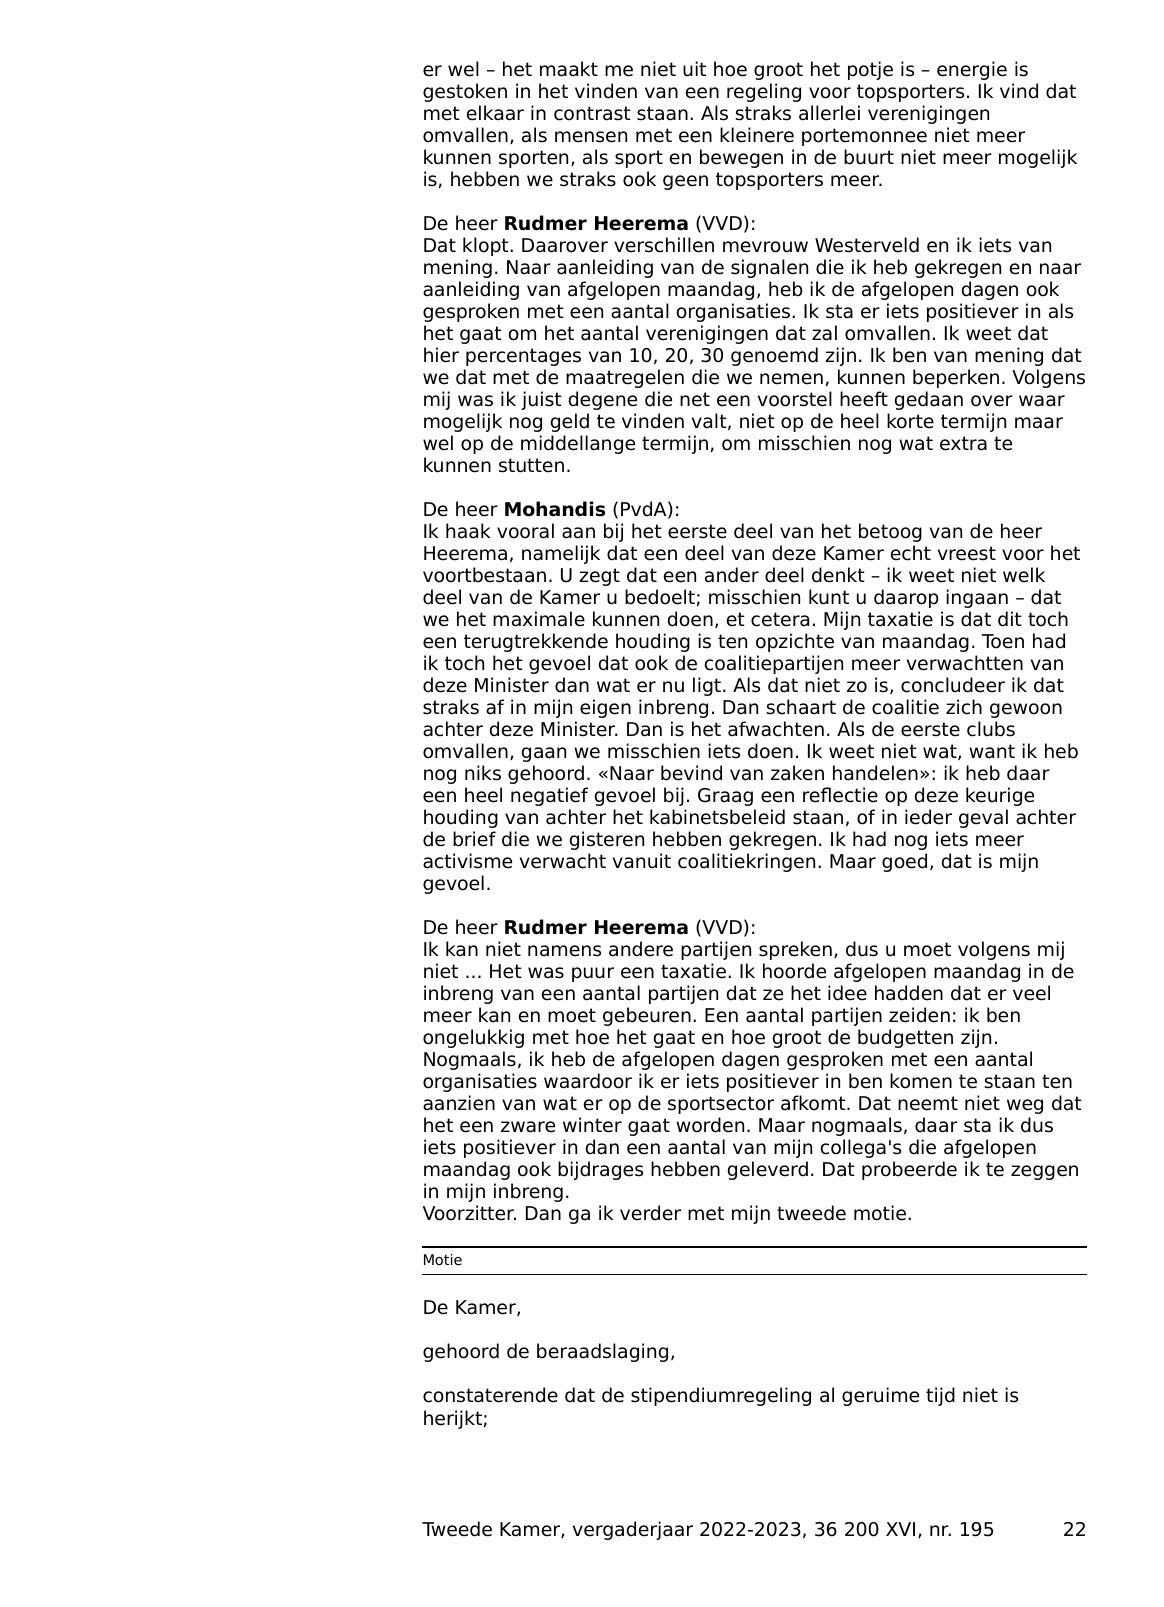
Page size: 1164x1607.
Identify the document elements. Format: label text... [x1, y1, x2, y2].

text Dat klopt. Daarover verschillen mevrouw Westerveld en ik iets van mening. Naar aanleiding van de signalen die ik heb gekregen en naar aanleiding van afgelopen maandag, heb ik de afgelopen dagen ook gesproken met een aantal organisaties. Ik sta er iets positiever in als het gaat om het aantal verenigingen dat zal omvallen. Ik weet dat hier percentages van 10, 20, 30 genoemd zijn. Ik ben van mening dat we dat met de maatregelen die we nemen, kunnen beperken. Volgens mij was ik juist degene die net een voorstel heeft gedaan over waar mogelijk nog geld te vinden valt, niet op de heel korte termijn maar wel op de middellange termijn, om misschien nog wat extra te kunnen stutten. [422, 235, 1087, 477]
text De Kamer, [422, 1297, 1087, 1319]
text Ik kan niet namens andere partijen spreken, dus u moet volgens mij niet ... Het was puur een taxatie. Ik hoorde afgelopen maandag in de inbreng van een aantal partijen dat ze het idee hadden dat er veel meer kan en moet gebeuren. Een aantal partijen zeiden: ik ben ongelukkig met hoe het gaat en hoe groot de budgetten zijn. Nogmaals, ik heb de afgelopen dagen gesproken met een aantal organisaties waardoor ik er iets positiever in ben komen te staan ten aanzien van wat er op de sportsector afkomt. Dat neemt niet weg dat het een zware winter gaat worden. Maar nogmaals, daar sta ik dus iets positiever in dan een aantal van mijn collega's die afgelopen maandag ook bijdrages hebben geleverd. Dat probeerde ik te zeggen in mijn inbreng. [422, 939, 1087, 1203]
text gehoord de beraadslaging, [422, 1341, 1087, 1363]
text De heer Rudmer Heerema (VVD): [422, 213, 1087, 235]
text Ik haak vooral aan bij het eerste deel van het betoog van de heer Heerema, namelijk dat een deel van deze Kamer echt vreest voor het voortbestaan. U zegt dat een ander deel denkt – ik weet niet welk deel van de Kamer u bedoelt; misschien kunt u daarop ingaan – dat we het maximale kunnen doen, et cetera. Mijn taxatie is dat dit toch een terugtrekkende houding is ten opzichte van maandag. Toen had ik toch het gevoel dat ook de coalitiepartijen meer verwachtten van deze Minister dan wat er nu ligt. Als dat niet zo is, concludeer ik dat straks af in mijn eigen inbreng. Dan schaart de coalitie zich gewoon achter deze Minister. Dan is het afwachten. Als de eerste clubs omvallen, gaan we misschien iets doen. Ik weet niet wat, want ik heb nog niks gehoord. «Naar bevind van zaken handelen»: ik heb daar een heel negatief gevoel bij. Graag een reflectie op deze keurige houding van achter het kabinetsbeleid staan, of in ieder geval achter de brief die we gisteren hebben gekregen. Ik had nog iets meer activisme verwacht vanuit coalitiekringen. Maar goed, dat is mijn gevoel. [422, 521, 1087, 895]
text constaterende dat de stipendiumregeling al geruime tijd niet is herijkt; [422, 1385, 1087, 1429]
text De heer Rudmer Heerema (VVD): [422, 917, 1087, 939]
table_header Motie [422, 1248, 1087, 1274]
text Voorzitter. Dan ga ik verder met mijn tweede motie. [422, 1203, 1087, 1224]
text er wel – het maakt me niet uit hoe groot het potje is – energie is gestoken in het vinden van een regeling voor topsporters. Ik vind dat met elkaar in contrast staan. Als straks allerlei verenigingen omvallen, als mensen met een kleinere portemonnee niet meer kunnen sporten, als sport en bewegen in de buurt niet meer mogelijk is, hebben we straks ook geen topsporters meer. [422, 59, 1087, 191]
text De heer Mohandis (PvdA): [422, 499, 1087, 521]
